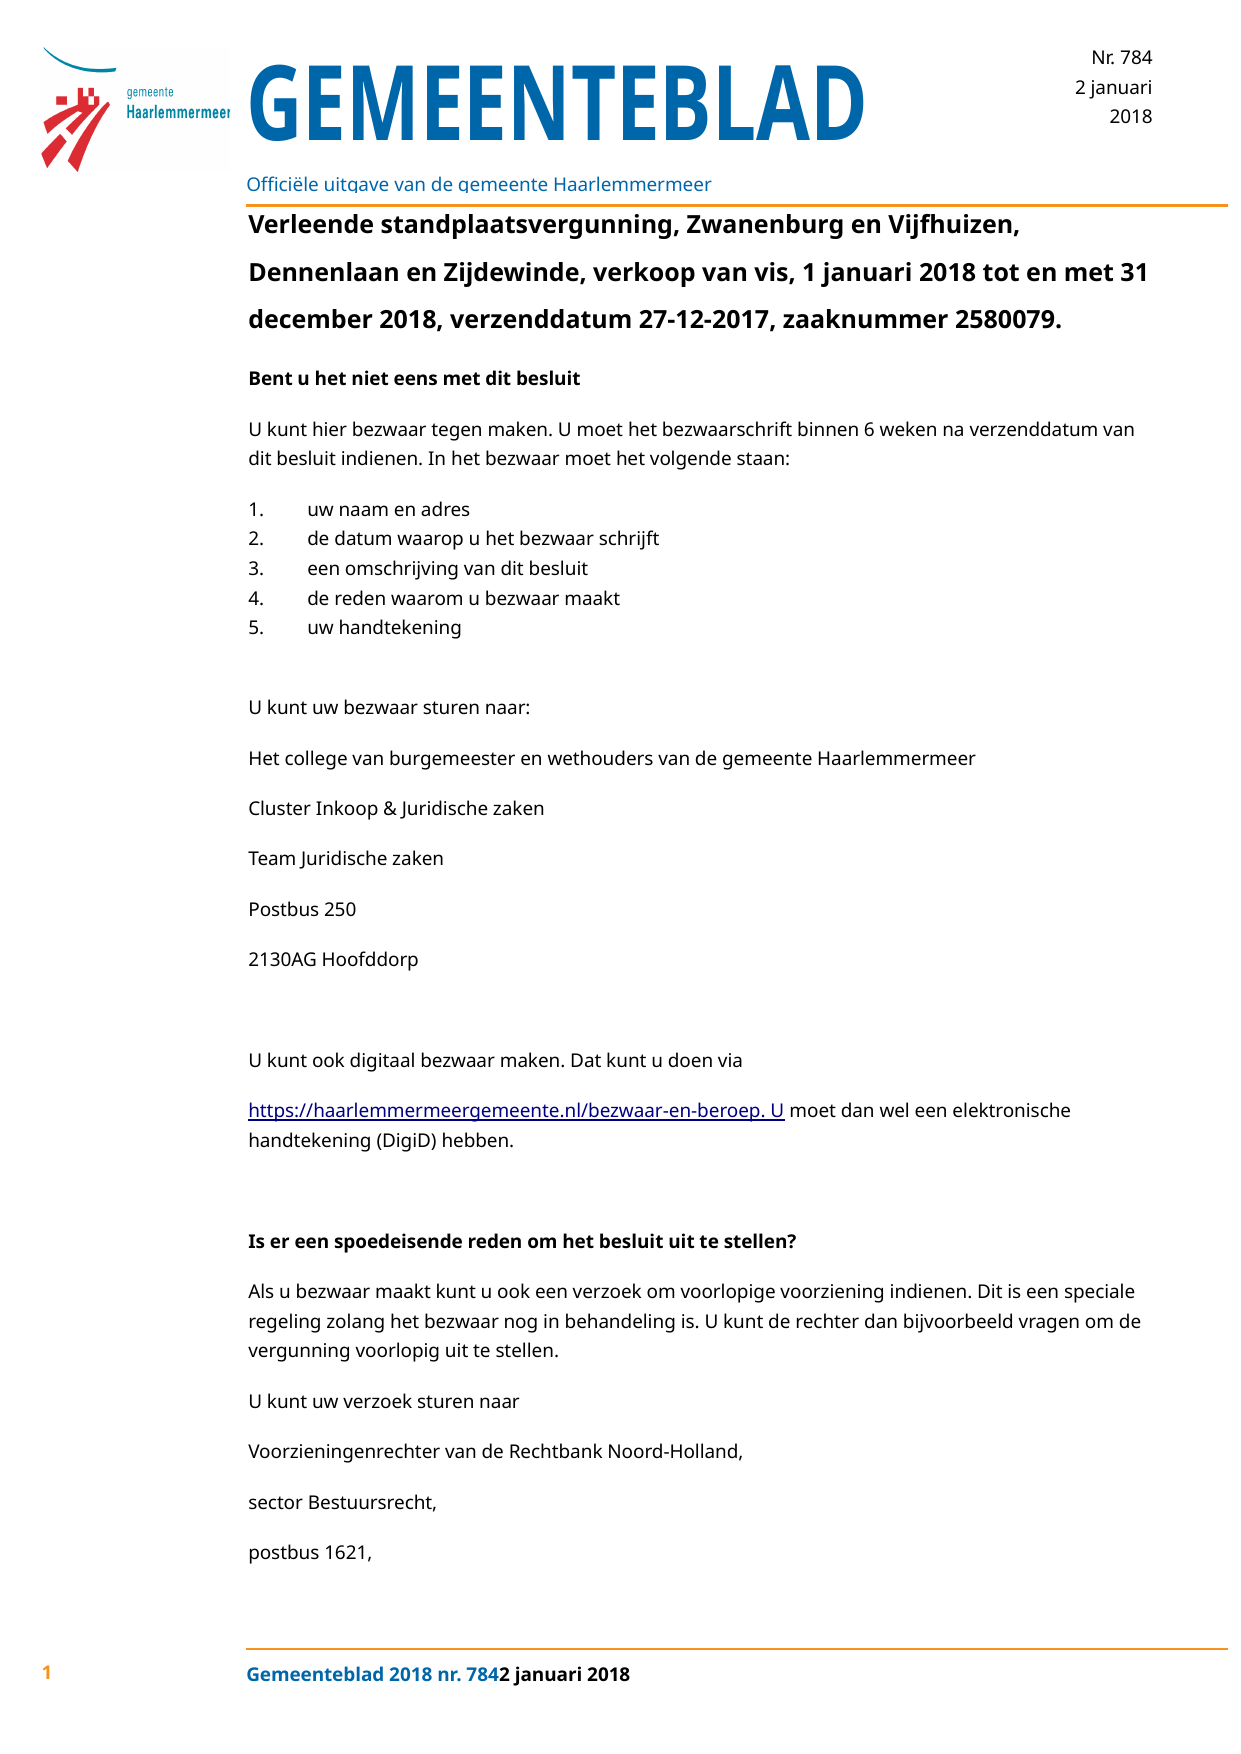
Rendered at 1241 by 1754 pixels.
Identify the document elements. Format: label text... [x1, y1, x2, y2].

text Het college van burgemeester en wethouders van de gemeente Haarlemmermeer [248, 745, 1152, 770]
picture [41, 47, 231, 172]
text U kunt uw verzoek sturen naar [248, 1388, 1152, 1414]
text https://haarlemmermeergemeente.nl/bezwaar-en-beroep. U moet dan wel een elektronische handtekening (DigiD) hebben. [248, 1098, 1152, 1153]
text Bent u het niet eens met dit besluit [248, 366, 1152, 391]
text sector Bestuursrecht, [248, 1489, 1152, 1514]
text 2130AG Hoofddorp [248, 946, 1152, 972]
list de reden waarom u bezwaar maakt [248, 585, 1152, 610]
text U kunt ook digitaal bezwaar maken. Dat kunt u doen via [248, 1047, 1152, 1073]
text Team Juridische zaken [248, 846, 1152, 871]
text Cluster Inkoop & Juridische zaken [248, 795, 1152, 821]
text Voorzieningenrechter van de Rechtbank Noord-Holland, [248, 1438, 1152, 1464]
text U kunt hier bezwaar tegen maken. U moet het bezwaarschrift binnen 6 weken na verzenddatum van dit besluit indienen. In het bezwaar moet het volgende staan: [248, 416, 1152, 471]
list de datum waarop u het bezwaar schrijft [248, 526, 1152, 551]
list uw handtekening [248, 614, 1152, 640]
text Postbus 250 [248, 896, 1152, 922]
list een omschrijving van dit besluit [248, 555, 1152, 581]
text Als u bezwaar maakt kunt u ook een verzoek om voorlopige voorziening indienen. Dit is een speciale regeling zolang het bezwaar nog in behandeling is. U kunt de rechter dan bijvoorbeeld vragen om de vergunning voorlopig uit te stellen. [248, 1278, 1152, 1363]
text Is er een spoedeisende reden om het besluit uit te stellen? [248, 1228, 1152, 1254]
list uw naam en adres [248, 496, 1152, 522]
text postbus 1621, [248, 1539, 1152, 1565]
text U kunt uw bezwaar sturen naar: [248, 694, 1152, 720]
text Verleende standplaatsvergunning, Zwanenburg en Vijfhuizen, Dennenlaan en Zijdewinde, verkoop van vis, 1 januari 2018 tot en met 31 december 2018, verzenddatum 27-12-2017, zaaknummer 2580079. [248, 207, 1152, 336]
